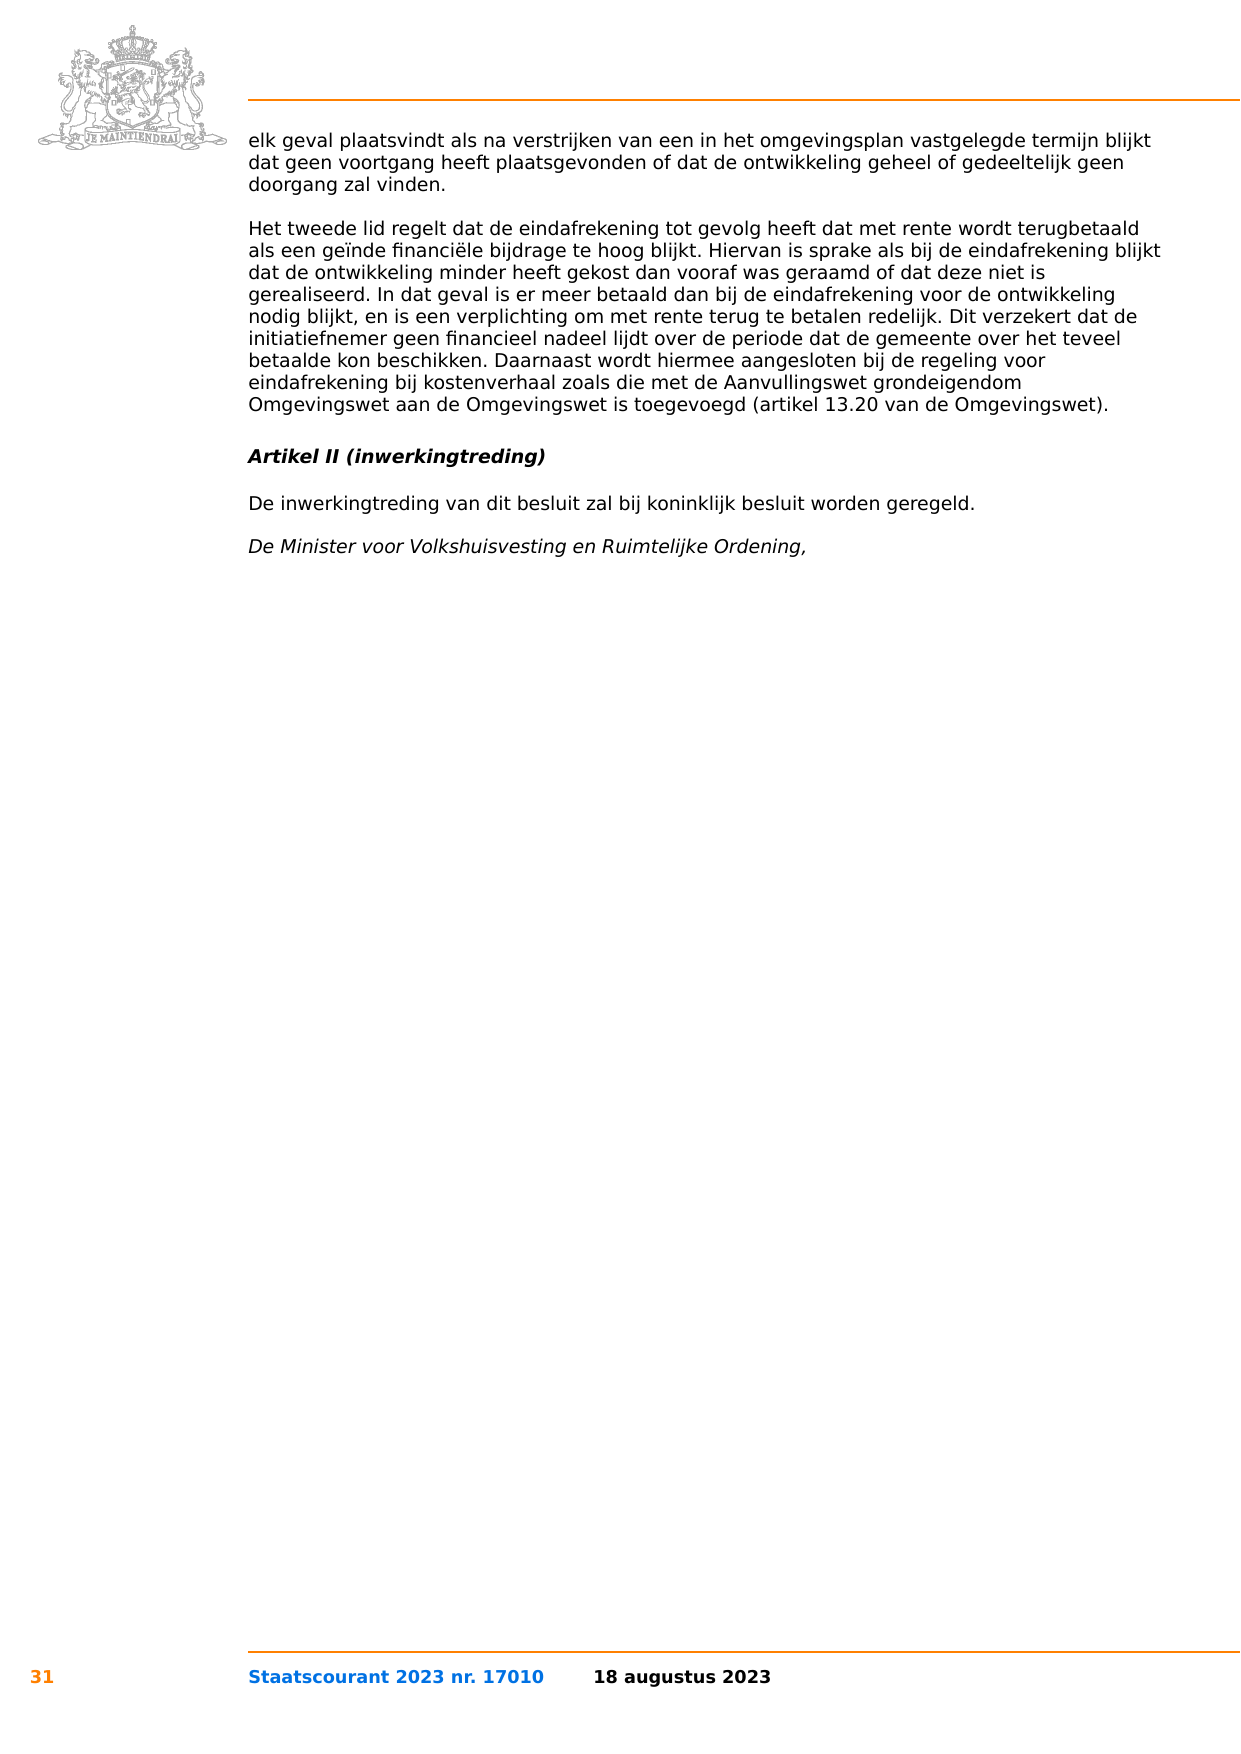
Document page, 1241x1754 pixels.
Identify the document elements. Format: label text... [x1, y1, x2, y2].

picture [38, 25, 227, 150]
text elk geval plaatsvindt als na verstrijken van een in het omgevingsplan vastgelegde termijn blijkt dat geen voortgang heeft plaatsgevonden of dat de ontwikkeling geheel of gedeeltelijk geen doorgang zal vinden. [248, 130, 1163, 196]
text De Minister voor Volkshuisvesting en Ruimtelijke Ordening, [248, 536, 1163, 558]
subtitle Artikel II (inwerkingtreding) [248, 446, 1163, 467]
text Het tweede lid regelt dat de eindafrekening tot gevolg heeft dat met rente wordt terugbetaald als een geïnde financiële bijdrage te hoog blijkt. Hiervan is sprake als bij de eindafrekening blijkt dat de ontwikkeling minder heeft gekost dan vooraf was geraamd of dat deze niet is gerealiseerd. In dat geval is er meer betaald dan bij de eindafrekening voor de ontwikkeling nodig blijkt, en is een verplichting om met rente terug te betalen redelijk. Dit verzekert dat de initiatiefnemer geen financieel nadeel lijdt over de periode dat de gemeente over het teveel betaalde kon beschikken. Daarnaast wordt hiermee aangesloten bij de regeling voor eindafrekening bij kostenverhaal zoals die met de Aanvullingswet grondeigendom Omgevingswet aan de Omgevingswet is toegevoegd (artikel 13.20 van de Omgevingswet). [248, 218, 1163, 416]
text De inwerkingtreding van dit besluit zal bij koninklijk besluit worden geregeld. [248, 492, 1163, 514]
